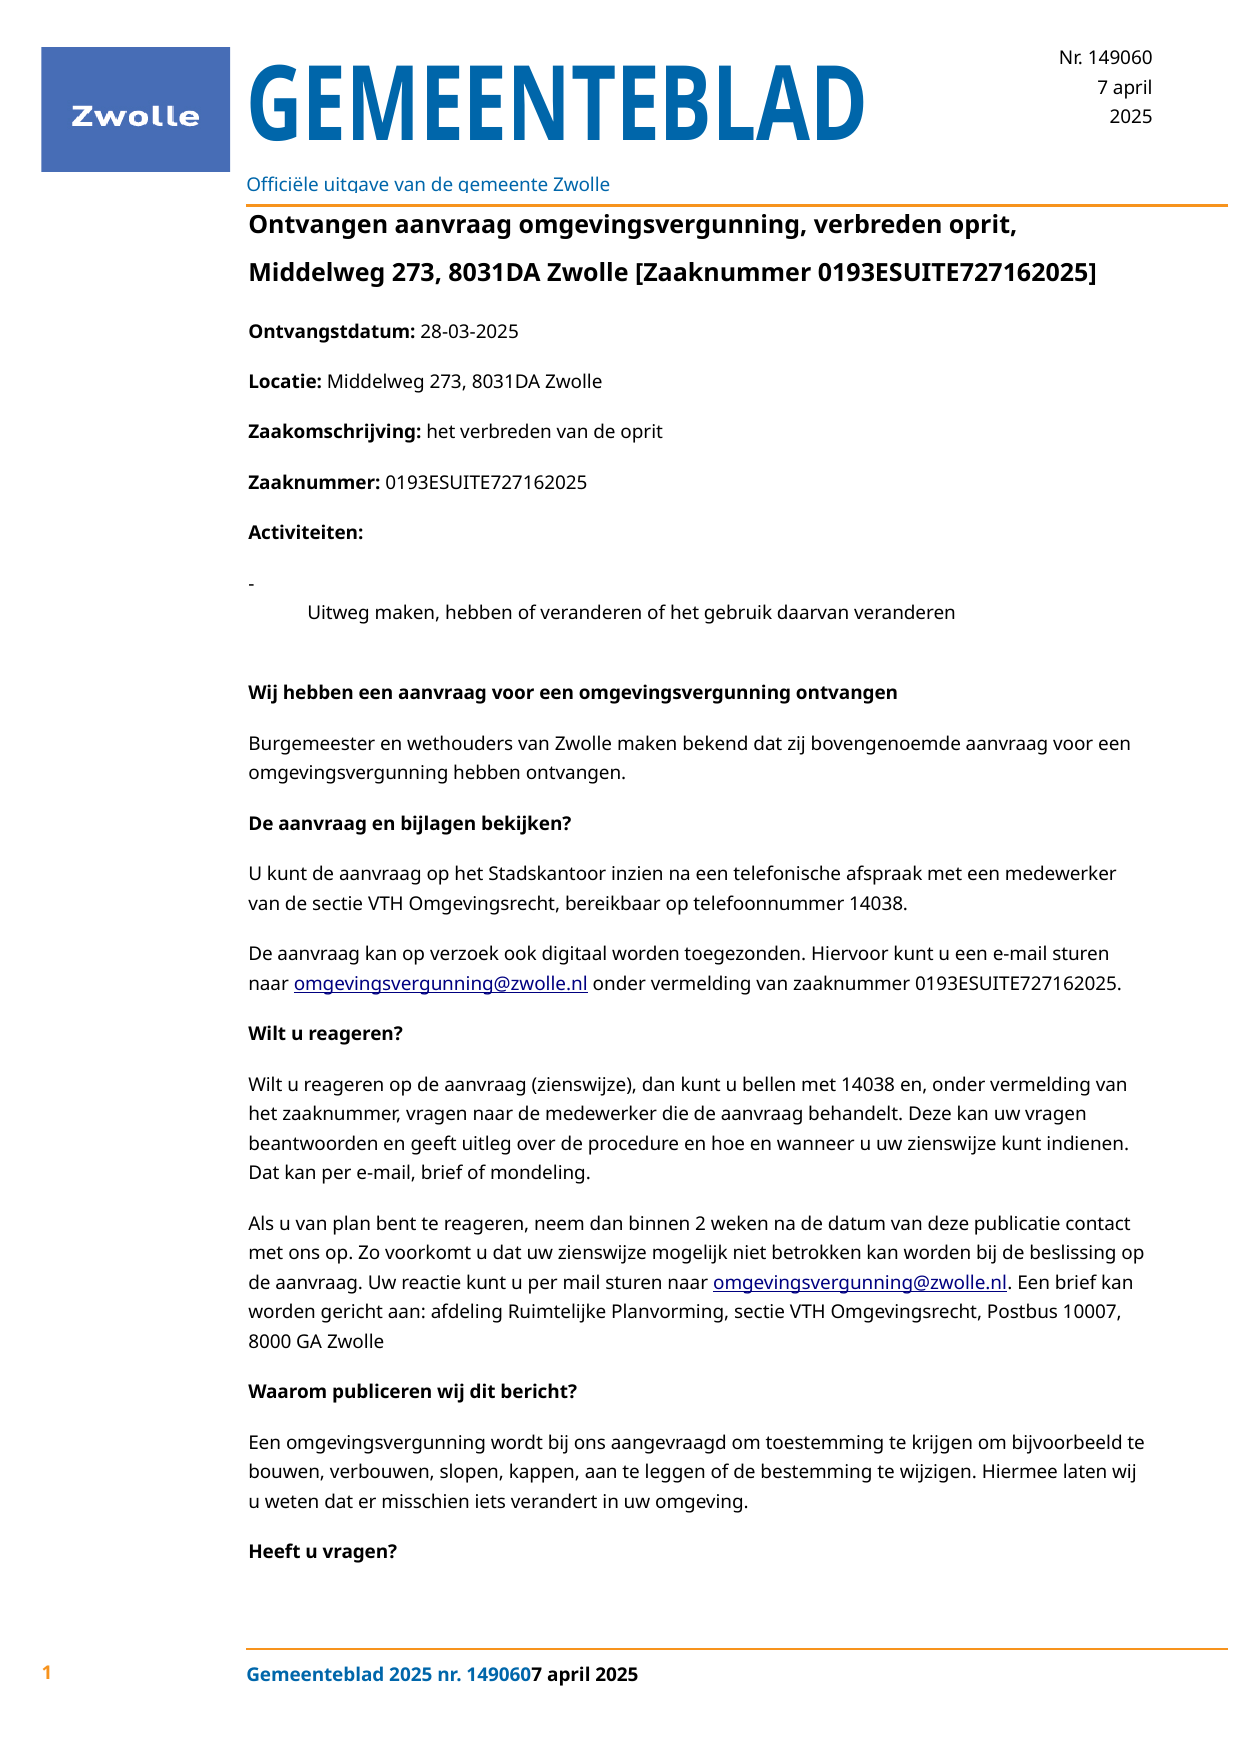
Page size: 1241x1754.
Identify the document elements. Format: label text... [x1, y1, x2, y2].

text Wilt u reageren op de aanvraag (zienswijze), dan kunt u bellen met 14038 en, onder vermelding van het zaaknummer, vragen naar de medewerker die de aanvraag behandelt. Deze kan uw vragen beantwoorden en geeft uitleg over de procedure en hoe en wanneer u uw zienswijze kunt indienen. Dat kan per e-mail, brief of mondeling. [248, 1071, 1152, 1185]
text Zaakomschrijving: het verbreden van de oprit [248, 419, 1152, 444]
text Ontvangstdatum: 28-03-2025 [248, 318, 1152, 344]
text Locatie: Middelweg 273, 8031DA Zwolle [248, 368, 1152, 394]
text Als u van plan bent te reageren, neem dan binnen 2 weken na de datum van deze publicatie contact met ons op. Zo voorkomt u dat uw zienswijze mogelijk niet betrokken kan worden bij de beslissing op de aanvraag. Uw reactie kunt u per mail sturen naar omgevingsvergunning@zwolle.nl. Een brief kan worden gericht aan: afdeling Ruimtelijke Planvorming, sectie VTH Omgevingsrecht, Postbus 10007, 8000 GA Zwolle [248, 1210, 1152, 1354]
text Ontvangen aanvraag omgevingsvergunning, verbreden oprit, Middelweg 273, 8031DA Zwolle [Zaaknummer 0193ESUITE727162025] [248, 207, 1152, 288]
text Waarom publiceren wij dit bericht? [248, 1379, 1152, 1404]
list Uitweg maken, hebben of veranderen of het gebruik daarvan veranderen [248, 599, 1152, 625]
text Zaaknummer: 0193ESUITE727162025 [248, 469, 1152, 495]
text Wij hebben een aanvraag voor een omgevingsvergunning ontvangen [248, 679, 1152, 705]
text Wilt u reageren? [248, 1020, 1152, 1046]
text De aanvraag en bijlagen bekijken? [248, 810, 1152, 836]
text Activiteiten: [248, 519, 1152, 545]
text U kunt de aanvraag op het Stadskantoor inzien na een telefonische afspraak met een medewerker van de sectie VTH Omgevingsrecht, bereikbaar op telefoonnummer 14038. [248, 860, 1152, 916]
text Een omgevingsvergunning wordt bij ons aangevraagd om toestemming te krijgen om bijvoorbeeld te bouwen, verbouwen, slopen, kappen, aan te leggen of de bestemming te wijzigen. Hiermee laten wij u weten dat er misschien iets verandert in uw omgeving. [248, 1429, 1152, 1514]
text Burgemeester en wethouders van Zwolle maken bekend dat zij bovengenoemde aanvraag voor een omgevingsvergunning hebben ontvangen. [248, 730, 1152, 785]
picture [41, 47, 231, 172]
text De aanvraag kan op verzoek ook digitaal worden toegezonden. Hiervoor kunt u een e-mail sturen naar omgevingsvergunning@zwolle.nl onder vermelding van zaaknummer 0193ESUITE727162025. [248, 940, 1152, 996]
text Heeft u vragen? [248, 1539, 1152, 1564]
